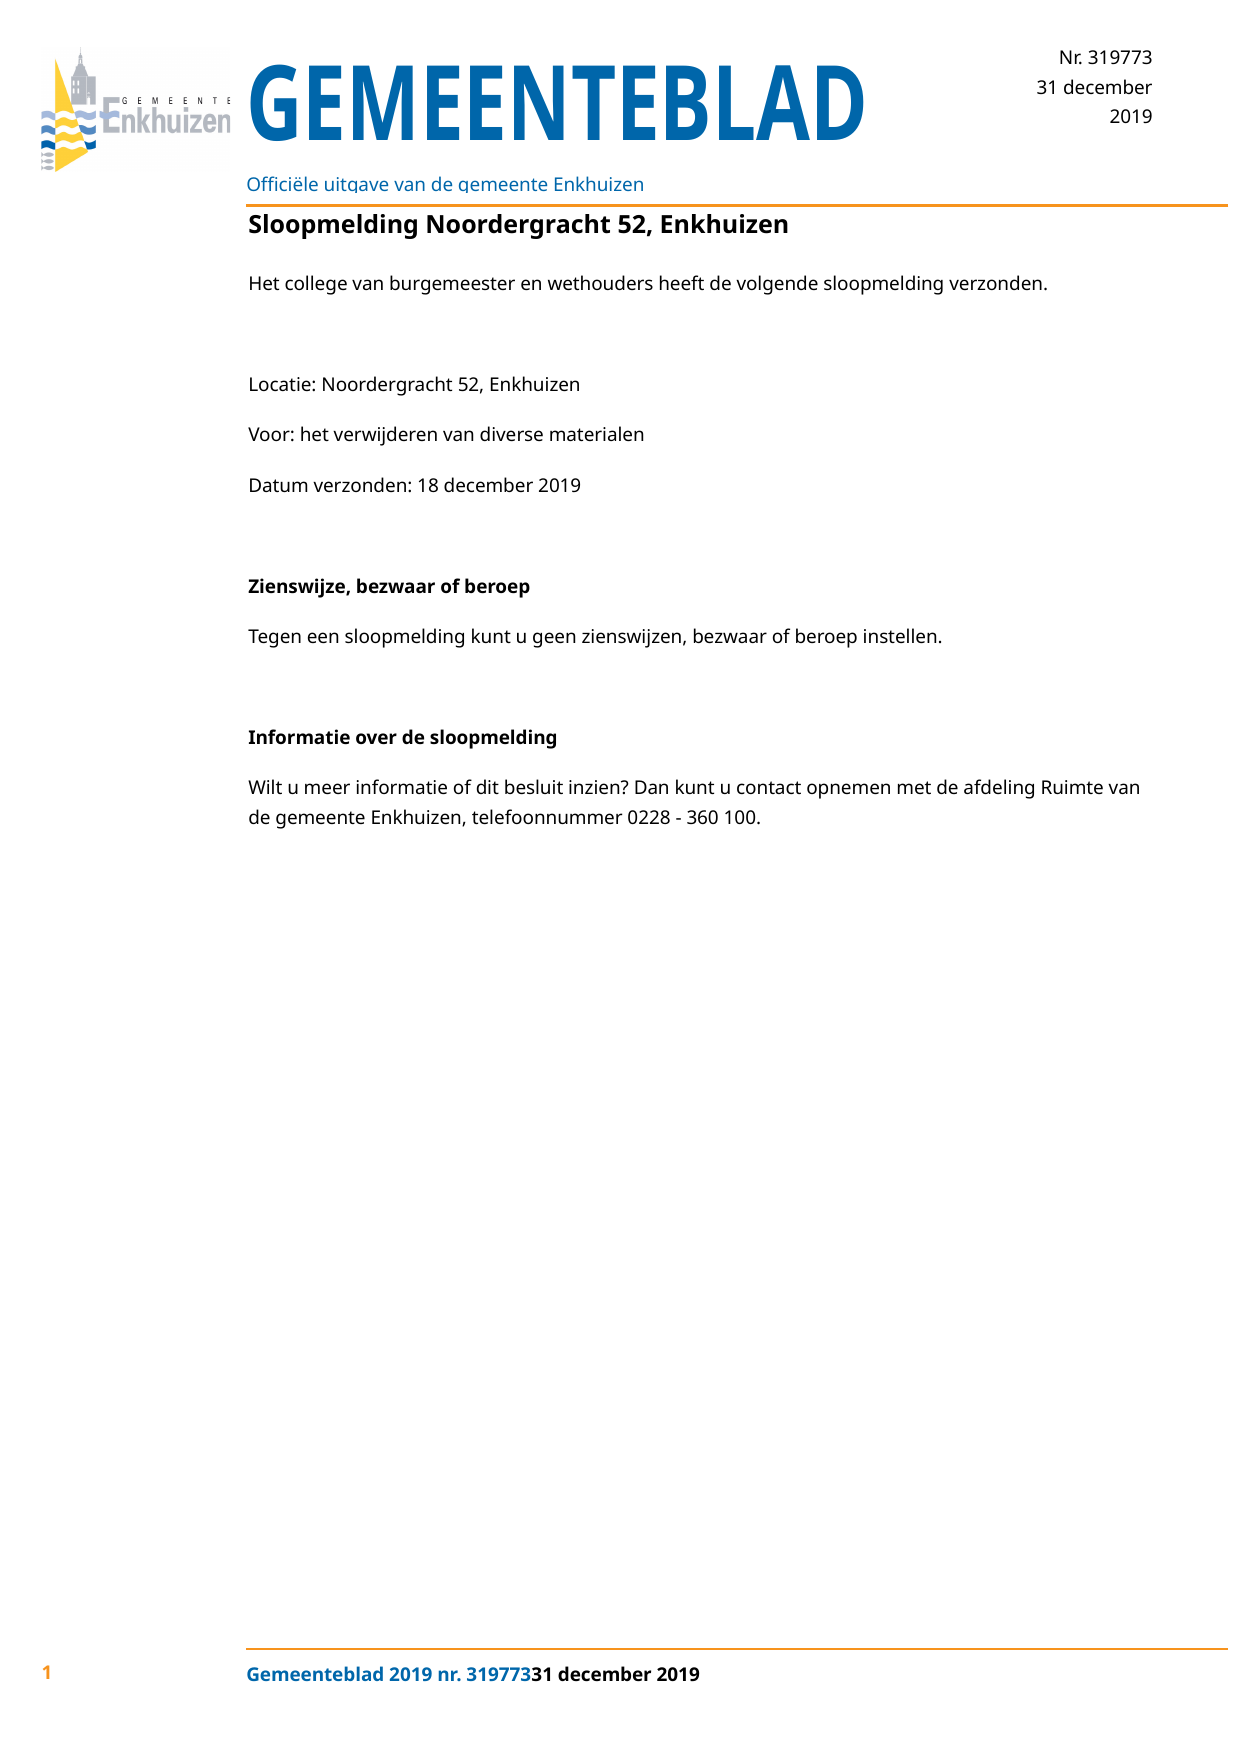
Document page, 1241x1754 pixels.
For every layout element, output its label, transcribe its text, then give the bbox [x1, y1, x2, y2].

text Datum verzonden: 18 december 2019 [248, 472, 1152, 498]
text Zienswijze, bezwaar of beroep [248, 573, 1152, 598]
picture [41, 47, 231, 172]
text Het college van burgemeester en wethouders heeft de volgende sloopmelding verzonden. [248, 270, 1152, 296]
text Voor: het verwijderen van diverse materialen [248, 422, 1152, 447]
text Locatie: Noordergracht 52, Enkhuizen [248, 371, 1152, 397]
text Wilt u meer informatie of dit besluit inzien? Dan kunt u contact opnemen met de afdeling Ruimte van de gemeente Enkhuizen, telefoonnummer 0228 - 360 100. [248, 774, 1152, 830]
text Informatie over de sloopmelding [248, 724, 1152, 750]
text Sloopmelding Noordergracht 52, Enkhuizen [248, 207, 1152, 241]
text Tegen een sloopmelding kunt u geen zienswijzen, bezwaar of beroep instellen. [248, 623, 1152, 649]
